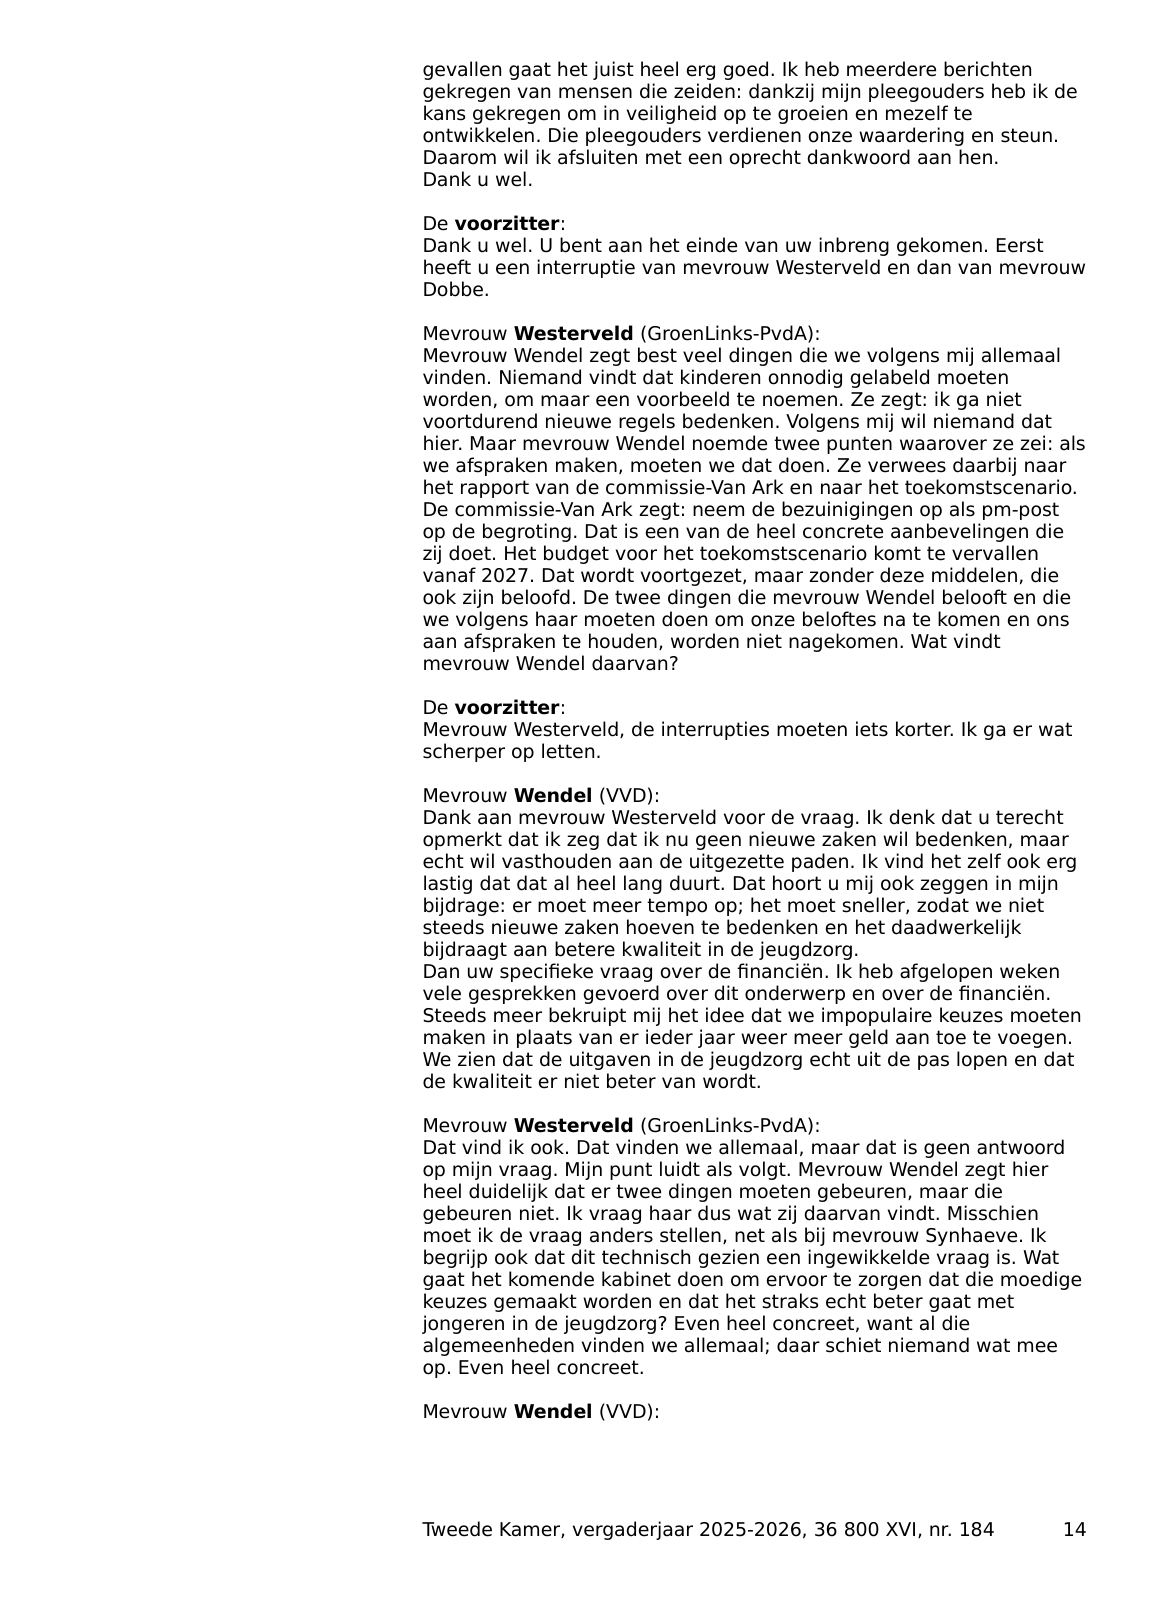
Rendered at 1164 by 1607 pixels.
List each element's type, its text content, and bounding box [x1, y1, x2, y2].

text Mevrouw Wendel (VVD): [422, 1401, 1087, 1423]
text gevallen gaat het juist heel erg goed. Ik heb meerdere berichten gekregen van mensen die zeiden: dankzij mijn pleegouders heb ik de kans gekregen om in veiligheid op te groeien en mezelf te ontwikkelen. Die pleegouders verdienen onze waardering en steun. Daarom wil ik afsluiten met een oprecht dankwoord aan hen. [422, 59, 1087, 169]
text Dank u wel. U bent aan het einde van uw inbreng gekomen. Eerst heeft u een interruptie van mevrouw Westerveld en dan van mevrouw Dobbe. [422, 235, 1087, 301]
text Dan uw specifieke vraag over de financiën. Ik heb afgelopen weken vele gesprekken gevoerd over dit onderwerp en over de financiën. Steeds meer bekruipt mij het idee dat we impopulaire keuzes moeten maken in plaats van er ieder jaar weer meer geld aan toe te voegen. We zien dat de uitgaven in de jeugdzorg echt uit de pas lopen en dat de kwaliteit er niet beter van wordt. [422, 961, 1087, 1093]
text Mevrouw Westerveld, de interrupties moeten iets korter. Ik ga er wat scherper op letten. [422, 719, 1087, 763]
text Mevrouw Westerveld (GroenLinks-PvdA): [422, 1115, 1087, 1137]
text Dank u wel. [422, 169, 1087, 191]
text De voorzitter: [422, 213, 1087, 235]
text Mevrouw Wendel zegt best veel dingen die we volgens mij allemaal vinden. Niemand vindt dat kinderen onnodig gelabeld moeten worden, om maar een voorbeeld te noemen. Ze zegt: ik ga niet voortdurend nieuwe regels bedenken. Volgens mij wil niemand dat hier. Maar mevrouw Wendel noemde twee punten waarover ze zei: als we afspraken maken, moeten we dat doen. Ze verwees daarbij naar het rapport van de commissie-Van Ark en naar het toekomstscenario. De commissie-Van Ark zegt: neem de bezuinigingen op als pm-post op de begroting. Dat is een van de heel concrete aanbevelingen die zij doet. Het budget voor het toekomstscenario komt te vervallen vanaf 2027. Dat wordt voortgezet, maar zonder deze middelen, die ook zijn beloofd. De twee dingen die mevrouw Wendel belooft en die we volgens haar moeten doen om onze beloftes na te komen en ons aan afspraken te houden, worden niet nagekomen. Wat vindt mevrouw Wendel daarvan? [422, 345, 1087, 675]
text Dank aan mevrouw Westerveld voor de vraag. Ik denk dat u terecht opmerkt dat ik zeg dat ik nu geen nieuwe zaken wil bedenken, maar echt wil vasthouden aan de uitgezette paden. Ik vind het zelf ook erg lastig dat dat al heel lang duurt. Dat hoort u mij ook zeggen in mijn bijdrage: er moet meer tempo op; het moet sneller, zodat we niet steeds nieuwe zaken hoeven te bedenken en het daadwerkelijk bijdraagt aan betere kwaliteit in de jeugdzorg. [422, 807, 1087, 961]
text Dat vind ik ook. Dat vinden we allemaal, maar dat is geen antwoord op mijn vraag. Mijn punt luidt als volgt. Mevrouw Wendel zegt hier heel duidelijk dat er twee dingen moeten gebeuren, maar die gebeuren niet. Ik vraag haar dus wat zij daarvan vindt. Misschien moet ik de vraag anders stellen, net als bij mevrouw Synhaeve. Ik begrijp ook dat dit technisch gezien een ingewikkelde vraag is. Wat gaat het komende kabinet doen om ervoor te zorgen dat die moedige keuzes gemaakt worden en dat het straks echt beter gaat met jongeren in de jeugdzorg? Even heel concreet, want al die algemeenheden vinden we allemaal; daar schiet niemand wat mee op. Even heel concreet. [422, 1137, 1087, 1379]
text Mevrouw Wendel (VVD): [422, 785, 1087, 807]
text De voorzitter: [422, 697, 1087, 719]
text Mevrouw Westerveld (GroenLinks-PvdA): [422, 323, 1087, 345]
